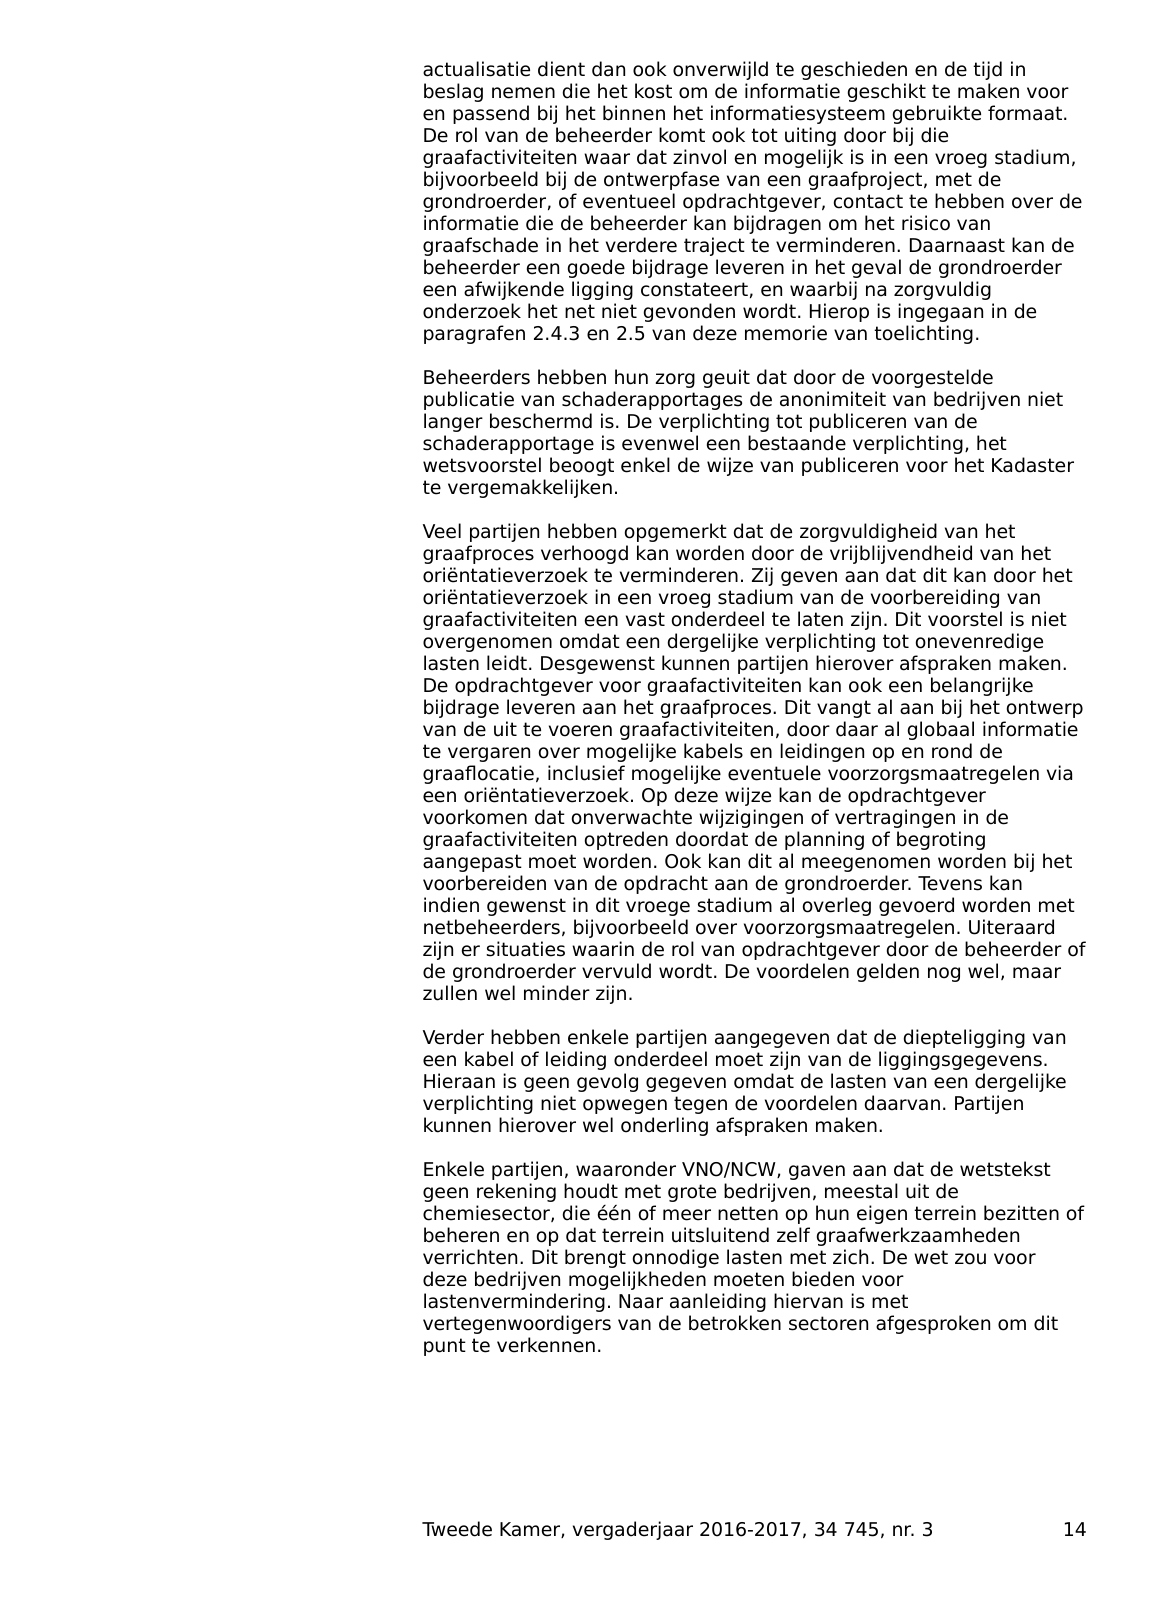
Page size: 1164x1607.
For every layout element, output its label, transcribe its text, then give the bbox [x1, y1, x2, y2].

text Verder hebben enkele partijen aangegeven dat de diepteligging van een kabel of leiding onderdeel moet zijn van de liggingsgegevens. Hieraan is geen gevolg gegeven omdat de lasten van een dergelijke verplichting niet opwegen tegen de voordelen daarvan. Partijen kunnen hierover wel onderling afspraken maken. [422, 1027, 1087, 1137]
text Enkele partijen, waaronder VNO/NCW, gaven aan dat de wetstekst geen rekening houdt met grote bedrijven, meestal uit de chemiesector, die één of meer netten op hun eigen terrein bezitten of beheren en op dat terrein uitsluitend zelf graafwerkzaamheden verrichten. Dit brengt onnodige lasten met zich. De wet zou voor deze bedrijven mogelijkheden moeten bieden voor lastenvermindering. Naar aanleiding hiervan is met vertegenwoordigers van de betrokken sectoren afgesproken om dit punt te verkennen. [422, 1159, 1087, 1357]
text actualisatie dient dan ook onverwijld te geschieden en de tijd in beslag nemen die het kost om de informatie geschikt te maken voor en passend bij het binnen het informatiesysteem gebruikte formaat. De rol van de beheerder komt ook tot uiting door bij die graafactiviteiten waar dat zinvol en mogelijk is in een vroeg stadium, bijvoorbeeld bij de ontwerpfase van een graafproject, met de grondroerder, of eventueel opdrachtgever, contact te hebben over de informatie die de beheerder kan bijdragen om het risico van graafschade in het verdere traject te verminderen. Daarnaast kan de beheerder een goede bijdrage leveren in het geval de grondroerder een afwijkende ligging constateert, en waarbij na zorgvuldig onderzoek het net niet gevonden wordt. Hierop is ingegaan in de paragrafen 2.4.3 en 2.5 van deze memorie van toelichting. [422, 59, 1087, 345]
text Veel partijen hebben opgemerkt dat de zorgvuldigheid van het graafproces verhoogd kan worden door de vrijblijvendheid van het oriëntatieverzoek te verminderen. Zij geven aan dat dit kan door het oriëntatieverzoek in een vroeg stadium van de voorbereiding van graafactiviteiten een vast onderdeel te laten zijn. Dit voorstel is niet overgenomen omdat een dergelijke verplichting tot onevenredige lasten leidt. Desgewenst kunnen partijen hierover afspraken maken. De opdrachtgever voor graafactiviteiten kan ook een belangrijke bijdrage leveren aan het graafproces. Dit vangt al aan bij het ontwerp van de uit te voeren graafactiviteiten, door daar al globaal informatie te vergaren over mogelijke kabels en leidingen op en rond de graaflocatie, inclusief mogelijke eventuele voorzorgsmaatregelen via een oriëntatieverzoek. Op deze wijze kan de opdrachtgever voorkomen dat onverwachte wijzigingen of vertragingen in de graafactiviteiten optreden doordat de planning of begroting aangepast moet worden. Ook kan dit al meegenomen worden bij het voorbereiden van de opdracht aan de grondroerder. Tevens kan indien gewenst in dit vroege stadium al overleg gevoerd worden met netbeheerders, bijvoorbeeld over voorzorgsmaatregelen. Uiteraard zijn er situaties waarin de rol van opdrachtgever door de beheerder of de grondroerder vervuld wordt. De voordelen gelden nog wel, maar zullen wel minder zijn. [422, 521, 1087, 1004]
text Beheerders hebben hun zorg geuit dat door de voorgestelde publicatie van schaderapportages de anonimiteit van bedrijven niet langer beschermd is. De verplichting tot publiceren van de schaderapportage is evenwel een bestaande verplichting, het wetsvoorstel beoogt enkel de wijze van publiceren voor het Kadaster te vergemakkelijken. [422, 367, 1087, 499]
